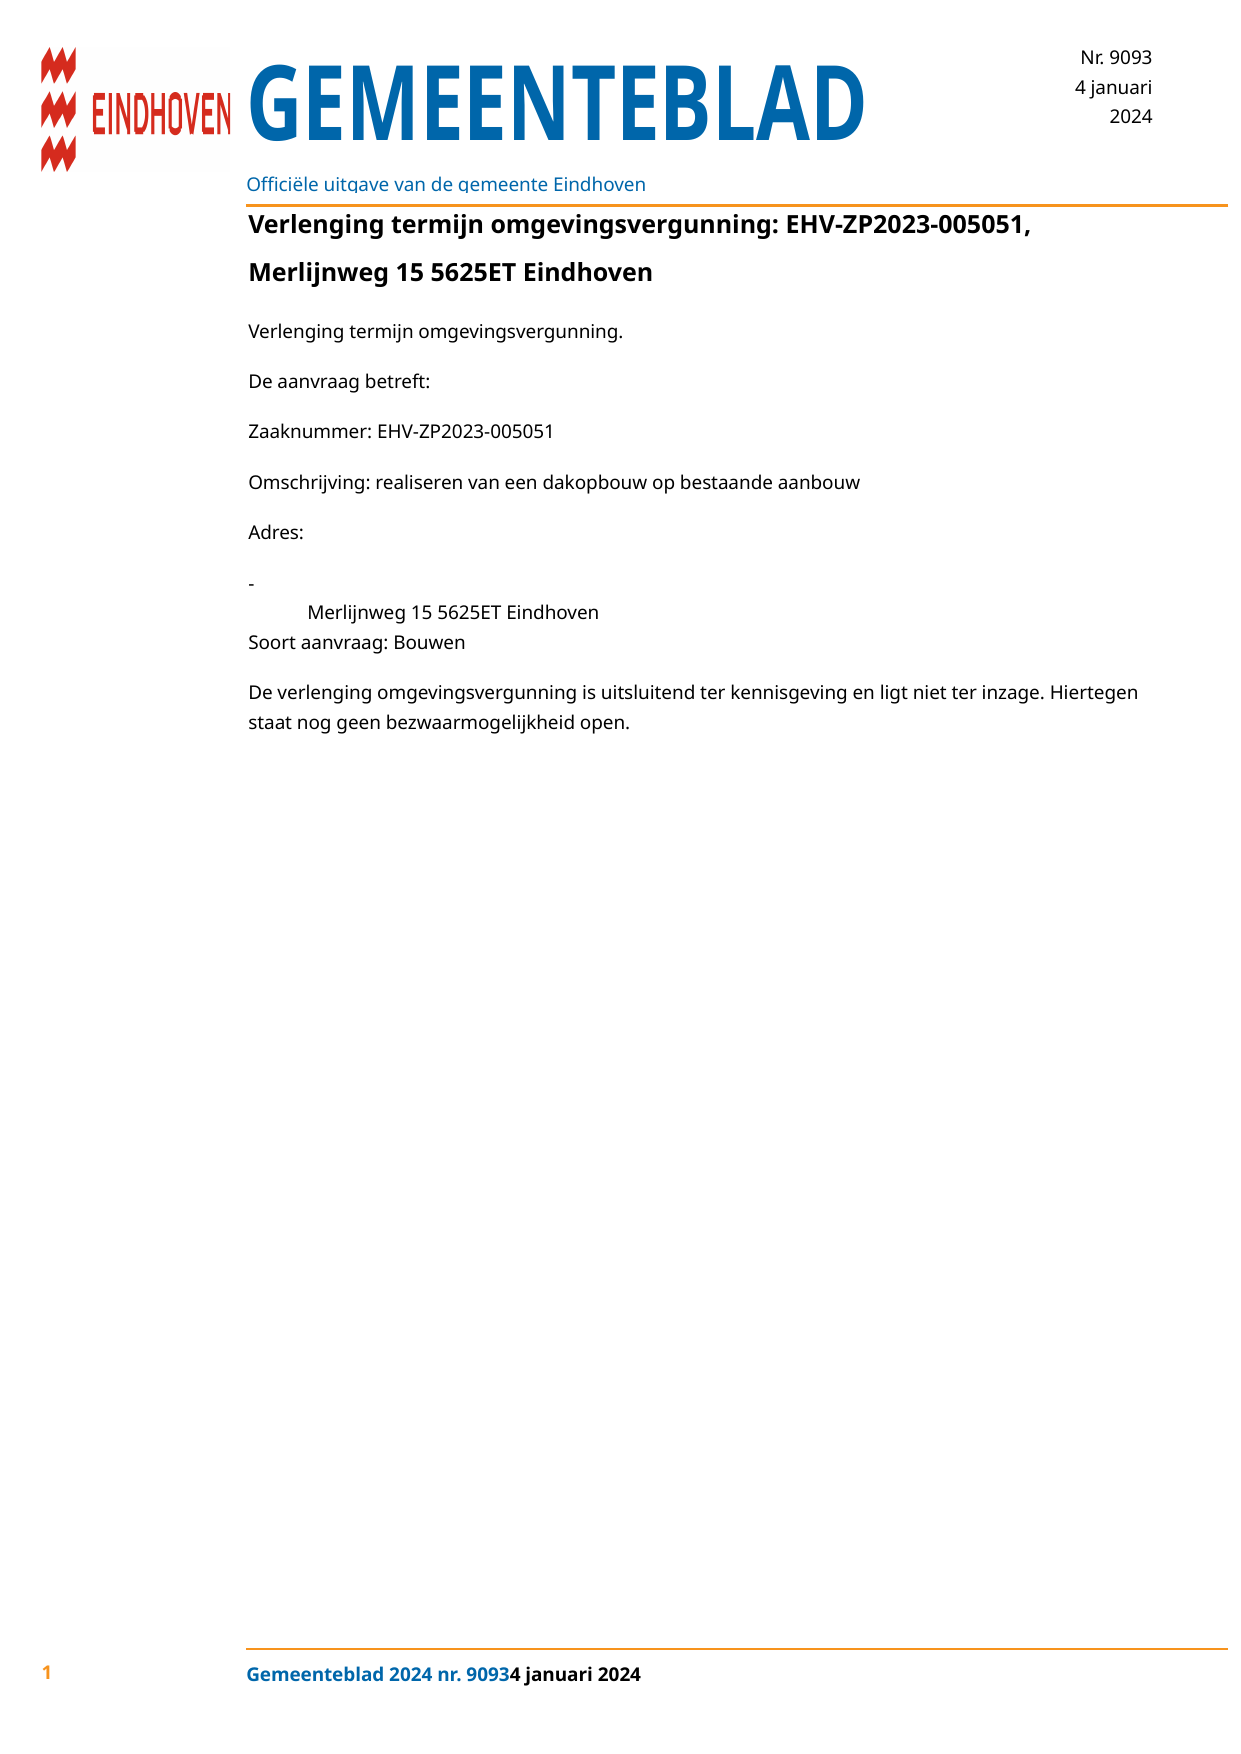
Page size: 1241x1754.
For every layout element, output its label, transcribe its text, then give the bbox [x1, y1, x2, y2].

text Verlenging termijn omgevingsvergunning. [248, 318, 1152, 344]
text Omschrijving: realiseren van een dakopbouw op bestaande aanbouw [248, 469, 1152, 495]
text Adres: [248, 519, 1152, 545]
text Zaaknummer: EHV-ZP2023-005051 [248, 419, 1152, 444]
list Merlijnweg 15 5625ET Eindhoven [248, 599, 1152, 625]
text Soort aanvraag: Bouwen [248, 629, 1152, 655]
text De verlenging omgevingsvergunning is uitsluitend ter kennisgeving en ligt niet ter inzage. Hiertegen staat nog geen bezwaarmogelijkheid open. [248, 679, 1152, 735]
text De aanvraag betreft: [248, 368, 1152, 394]
picture [41, 47, 231, 172]
text Verlenging termijn omgevingsvergunning: EHV-ZP2023-005051, Merlijnweg 15 5625ET Eindhoven [248, 207, 1152, 288]
